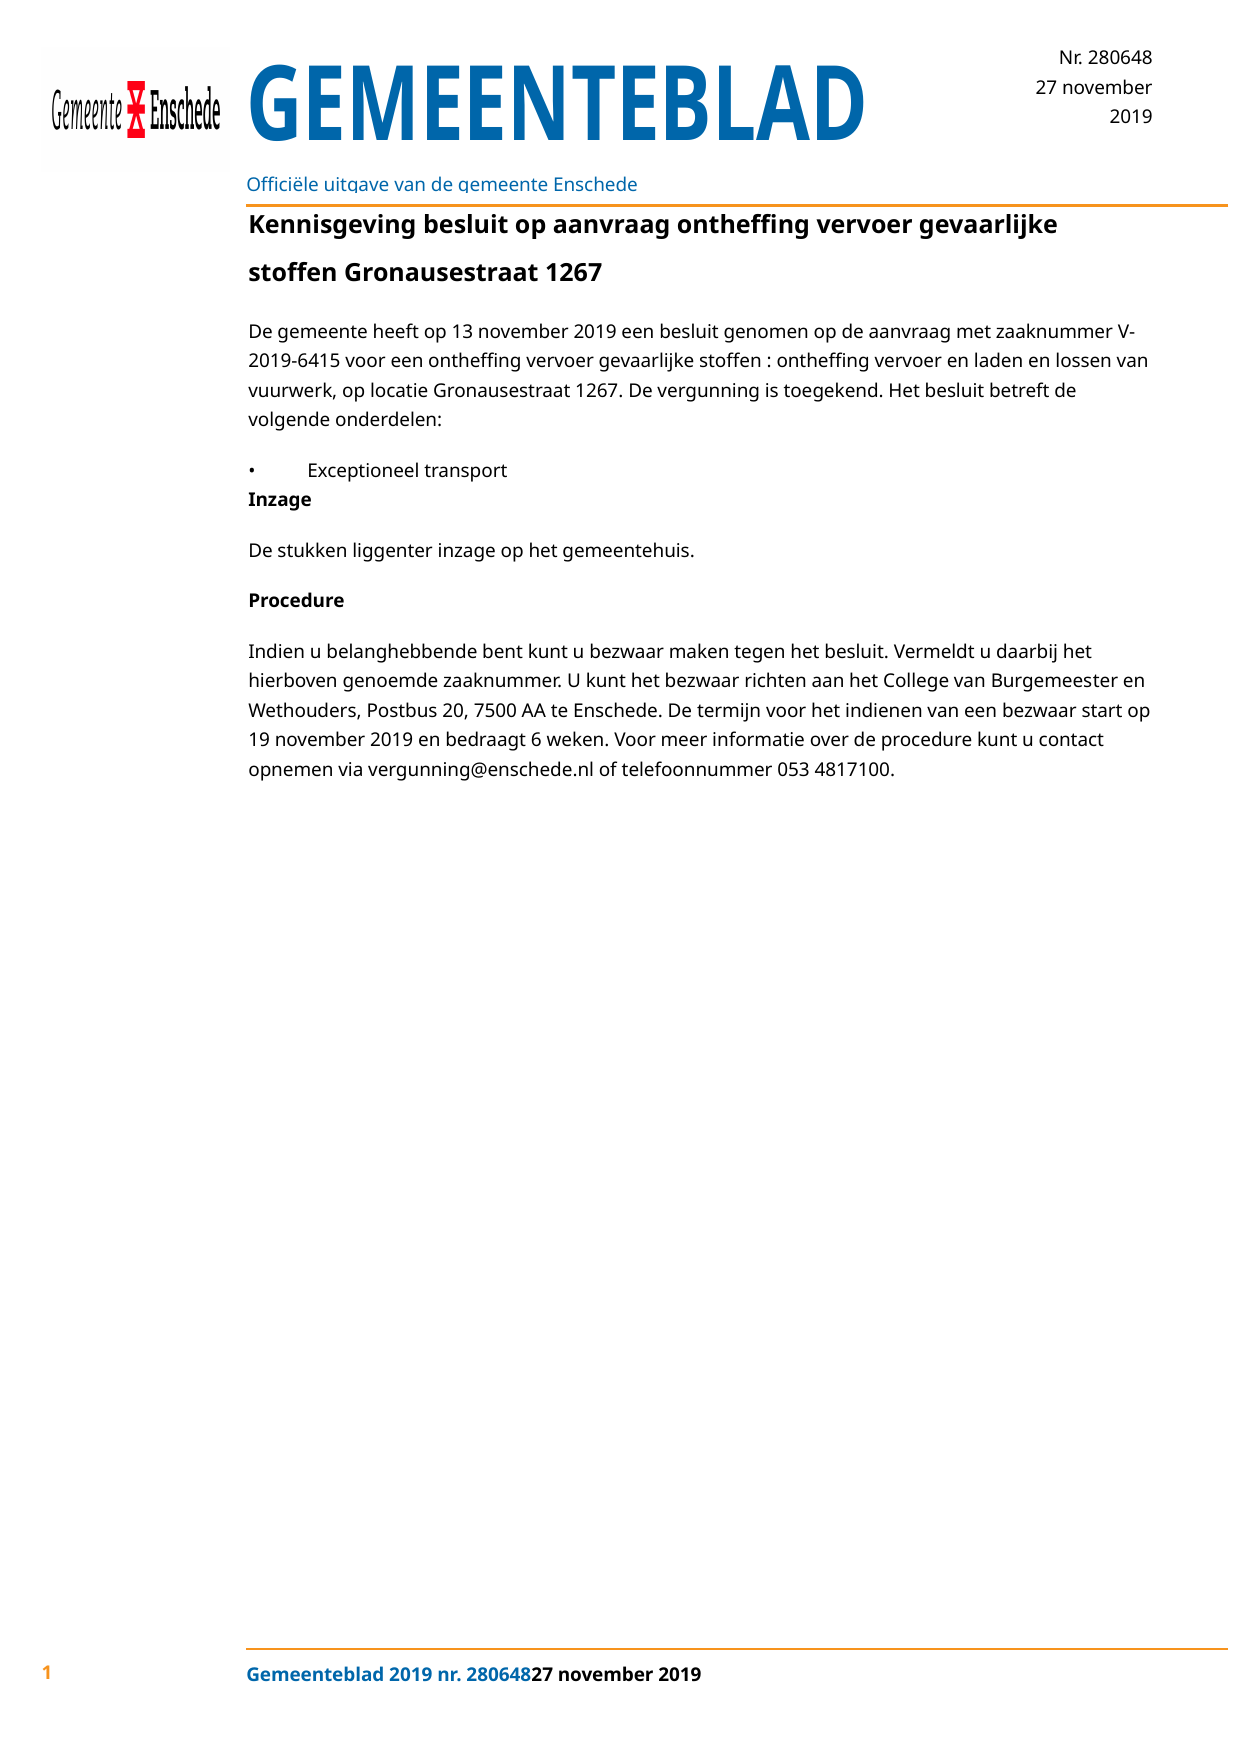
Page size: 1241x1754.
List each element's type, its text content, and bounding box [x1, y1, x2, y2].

list Exceptioneel transport [248, 457, 1152, 483]
text De gemeente heeft op 13 november 2019 een besluit genomen op de aanvraag met zaaknummer V-2019-6415 voor een ontheffing vervoer gevaarlijke stoffen : ontheffing vervoer en laden en lossen van vuurwerk, op locatie Gronausestraat 1267. De vergunning is toegekend. Het besluit betreft de volgende onderdelen: [248, 318, 1152, 432]
text Procedure [248, 587, 1152, 613]
text De stukken liggenter inzage op het gemeentehuis. [248, 537, 1152, 563]
text Inzage [248, 487, 1152, 512]
text Indien u belanghebbende bent kunt u bezwaar maken tegen het besluit. Vermeldt u daarbij het hierboven genoemde zaaknummer. U kunt het bezwaar richten aan het College van Burgemees­ter en Wethouders, Postbus 20, 7500 AA te Enschede. De termijn voor het indienen van een bezwaar start op 19 november 2019 en bedraagt 6 weken. Voor meer informatie over de procedure kunt u contact opnemen via vergunning@enschede.nl of telefoonnummer 053 4817100. [248, 638, 1152, 782]
text Kennisgeving besluit op aanvraag ontheffing vervoer gevaarlijke stoffen Gronausestraat 1267 [248, 207, 1152, 288]
picture [41, 47, 231, 172]
